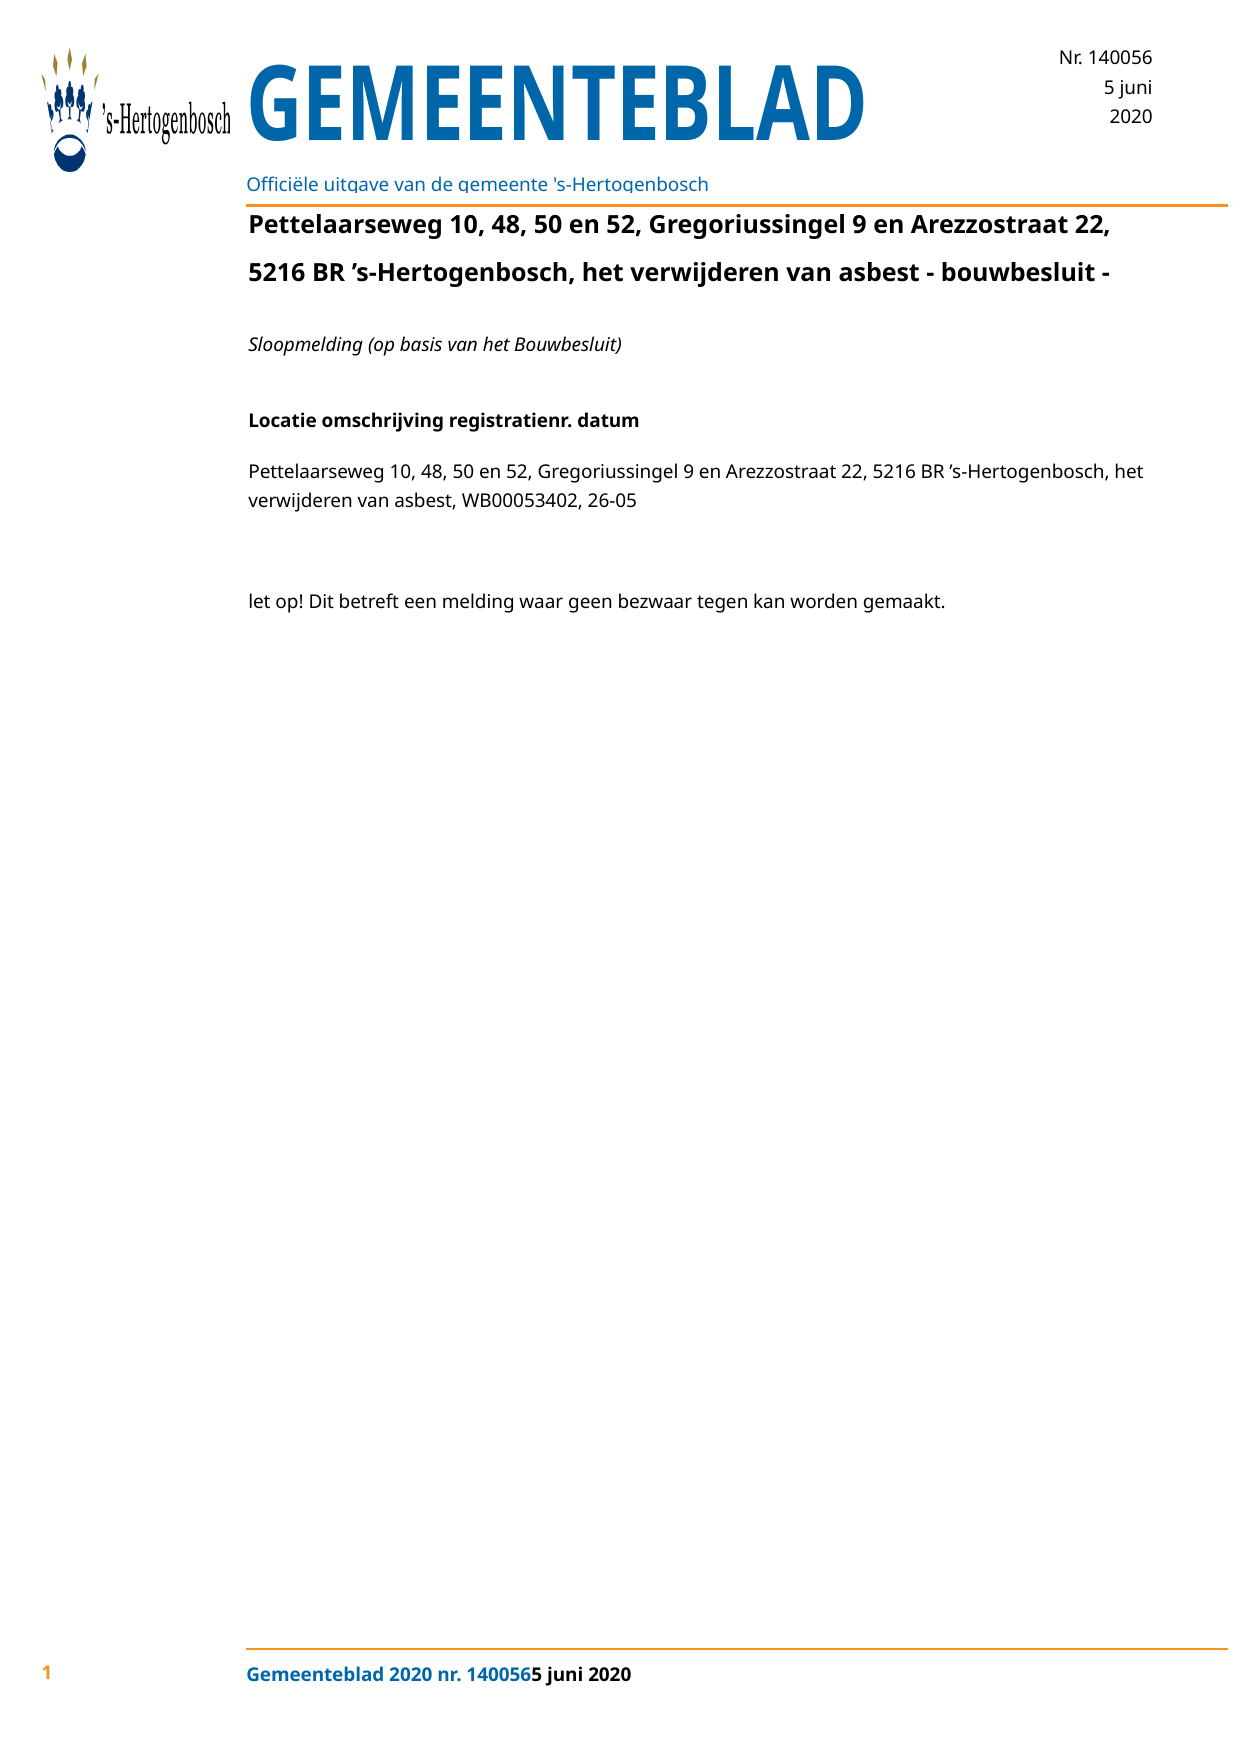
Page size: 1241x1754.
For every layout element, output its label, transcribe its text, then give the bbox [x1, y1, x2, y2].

text Locatie omschrijving registratienr. datum [248, 408, 1152, 433]
text Pettelaarseweg 10, 48, 50 en 52, Gregoriussingel 9 en Arezzostraat 22, 5216 BR ’s-Hertogenbosch, het verwijderen van asbest, WB00053402, 26-05 [248, 458, 1152, 513]
text Sloopmelding (op basis van het Bouwbesluit) [248, 331, 1152, 357]
picture [41, 47, 231, 172]
text Pettelaarseweg 10, 48, 50 en 52, Gregoriussingel 9 en Arezzostraat 22, 5216 BR ’s-Hertogenbosch, het verwijderen van asbest - bouwbesluit - [248, 207, 1152, 288]
text let op! Dit betreft een melding waar geen bezwaar tegen kan worden gemaakt. [248, 588, 1152, 614]
